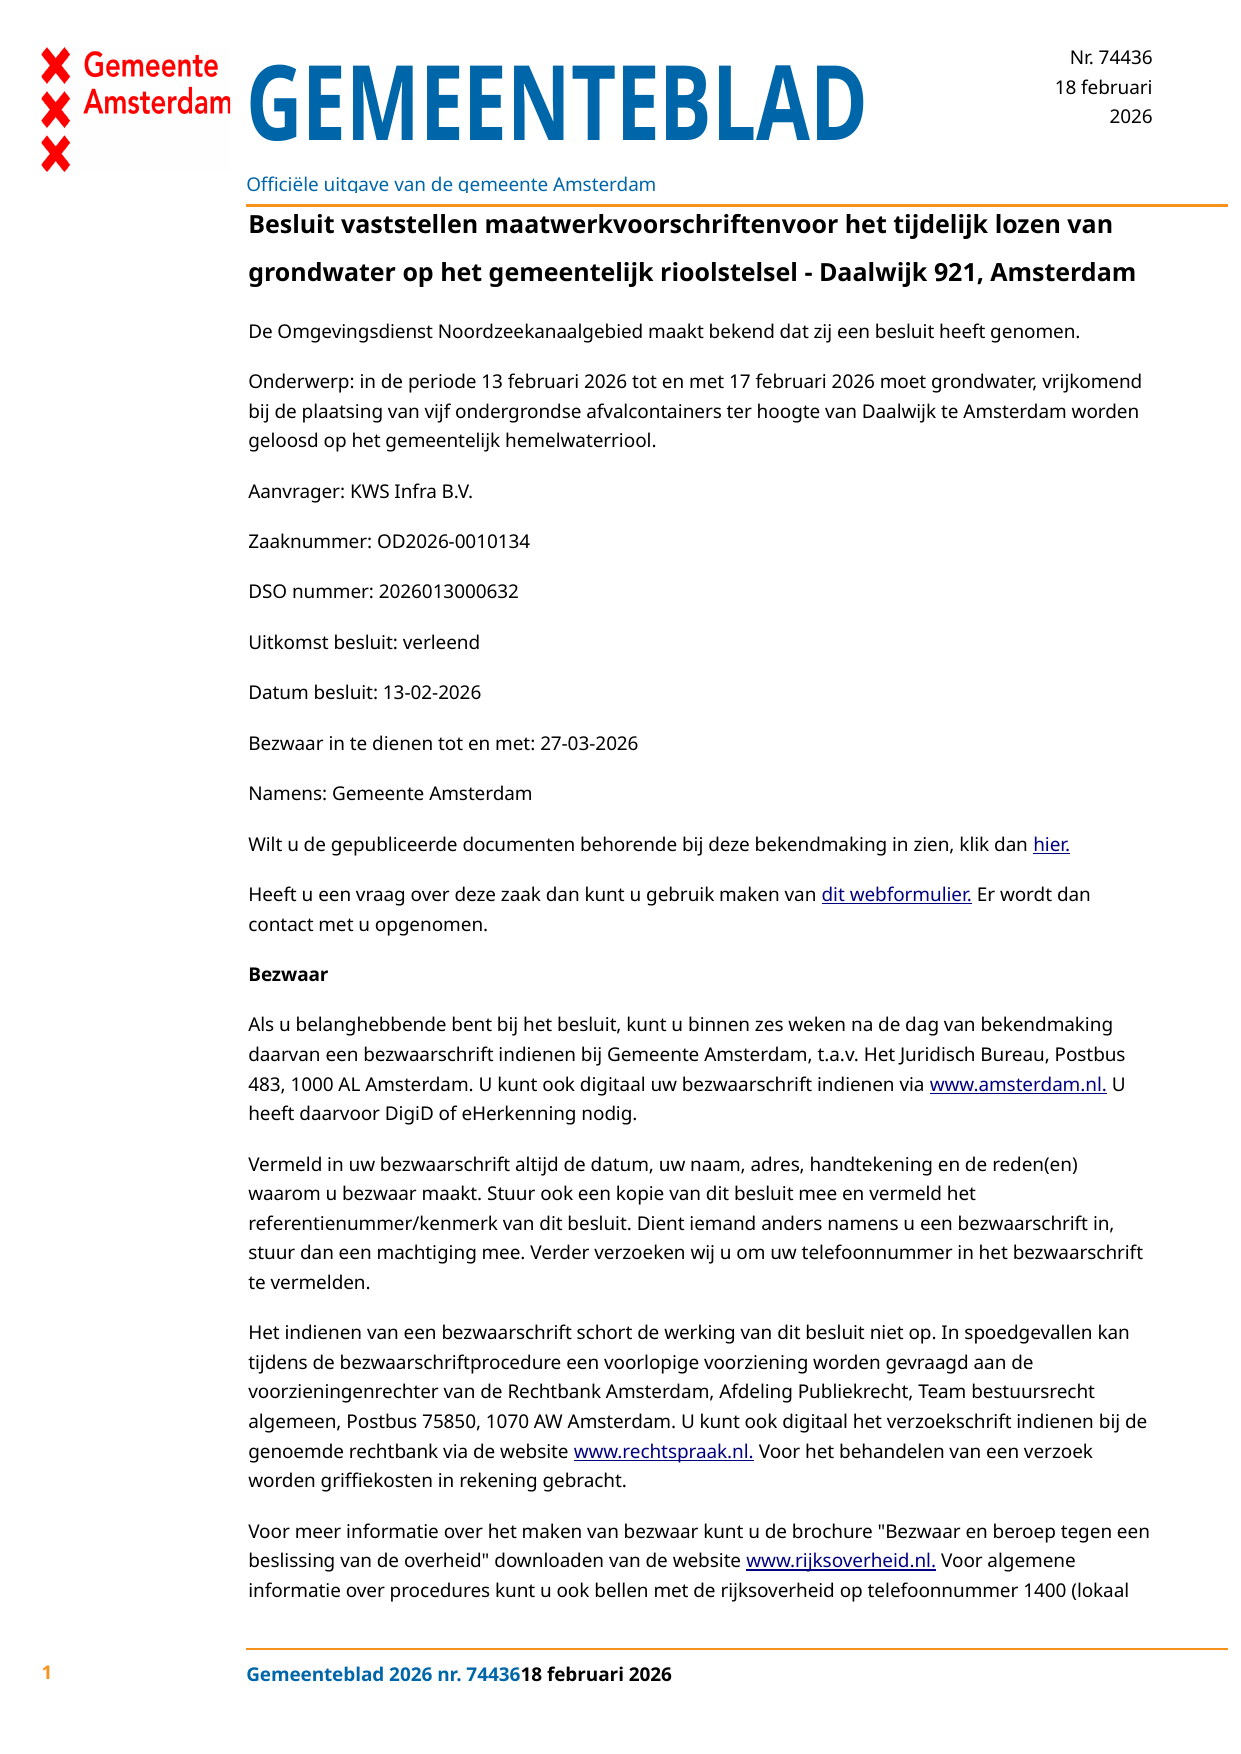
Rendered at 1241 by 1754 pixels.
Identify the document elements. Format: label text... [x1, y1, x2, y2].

text Zaaknummer: OD2026-0010134 [248, 528, 1152, 554]
picture [41, 47, 231, 172]
text De Omgevingsdienst Noordzeekanaalgebied maakt bekend dat zij een besluit heeft genomen. [248, 318, 1152, 344]
text Onderwerp: in de periode 13 februari 2026 tot en met 17 februari 2026 moet grondwater, vrijkomend bij de plaatsing van vijf ondergrondse afvalcontainers ter hoogte van Daalwijk te Amsterdam worden geloosd op het gemeentelijk hemelwaterriool. [248, 368, 1152, 453]
text Bezwaar [248, 961, 1152, 987]
text Heeft u een vraag over deze zaak dan kunt u gebruik maken van dit webformulier. Er wordt dan contact met u opgenomen. [248, 881, 1152, 937]
text Besluit vaststellen maatwerkvoorschriftenvoor het tijdelijk lozen van grondwater op het gemeentelijk rioolstelsel - Daalwijk 921, Amsterdam [248, 207, 1152, 288]
text Datum besluit: 13-02-2026 [248, 679, 1152, 705]
text Namens: Gemeente Amsterdam [248, 780, 1152, 806]
text Als u belanghebbende bent bij het besluit, kunt u binnen zes weken na de dag van bekendmaking daarvan een bezwaarschrift indienen bij Gemeente Amsterdam, t.a.v. Het Juridisch Bureau, Postbus 483, 1000 AL Amsterdam. U kunt ook digitaal uw bezwaarschrift indienen via www.amsterdam.nl. U heeft daarvoor DigiD of eHerkenning nodig. [248, 1012, 1152, 1126]
text Uitkomst besluit: verleend [248, 629, 1152, 655]
text Aanvrager: KWS Infra B.V. [248, 478, 1152, 504]
text Voor meer informatie over het maken van bezwaar kunt u de brochure "Bezwaar en beroep tegen een beslissing van de overheid" downloaden van de website www.rijksoverheid.nl. Voor algemene informatie over procedures kunt u ook bellen met de rijksoverheid op telefoonnummer 1400 (lokaal [248, 1518, 1152, 1603]
text Vermeld in uw bezwaarschrift altijd de datum, uw naam, adres, handtekening en de reden(en) waarom u bezwaar maakt. Stuur ook een kopie van dit besluit mee en vermeld het referentienummer/kenmerk van dit besluit. Dient iemand anders namens u een bezwaarschrift in, stuur dan een machtiging mee. Verder verzoeken wij u om uw telefoonnummer in het bezwaarschrift te vermelden. [248, 1151, 1152, 1295]
text DSO nummer: 2026013000632 [248, 579, 1152, 604]
text Het indienen van een bezwaarschrift schort de werking van dit besluit niet op. In spoedgevallen kan tijdens de bezwaarschriftprocedure een voorlopige voorziening worden gevraagd aan de voorzieningenrechter van de Rechtbank Amsterdam, Afdeling Publiekrecht, Team bestuursrecht algemeen, Postbus 75850, 1070 AW Amsterdam. U kunt ook digitaal het verzoekschrift indienen bij de genoemde rechtbank via de website www.rechtspraak.nl. Voor het behandelen van een verzoek worden griffiekosten in rekening gebracht. [248, 1319, 1152, 1493]
text Bezwaar in te dienen tot en met: 27-03-2026 [248, 730, 1152, 756]
text Wilt u de gepubliceerde documenten behorende bij deze bekendmaking in zien, klik dan hier. [248, 831, 1152, 857]
